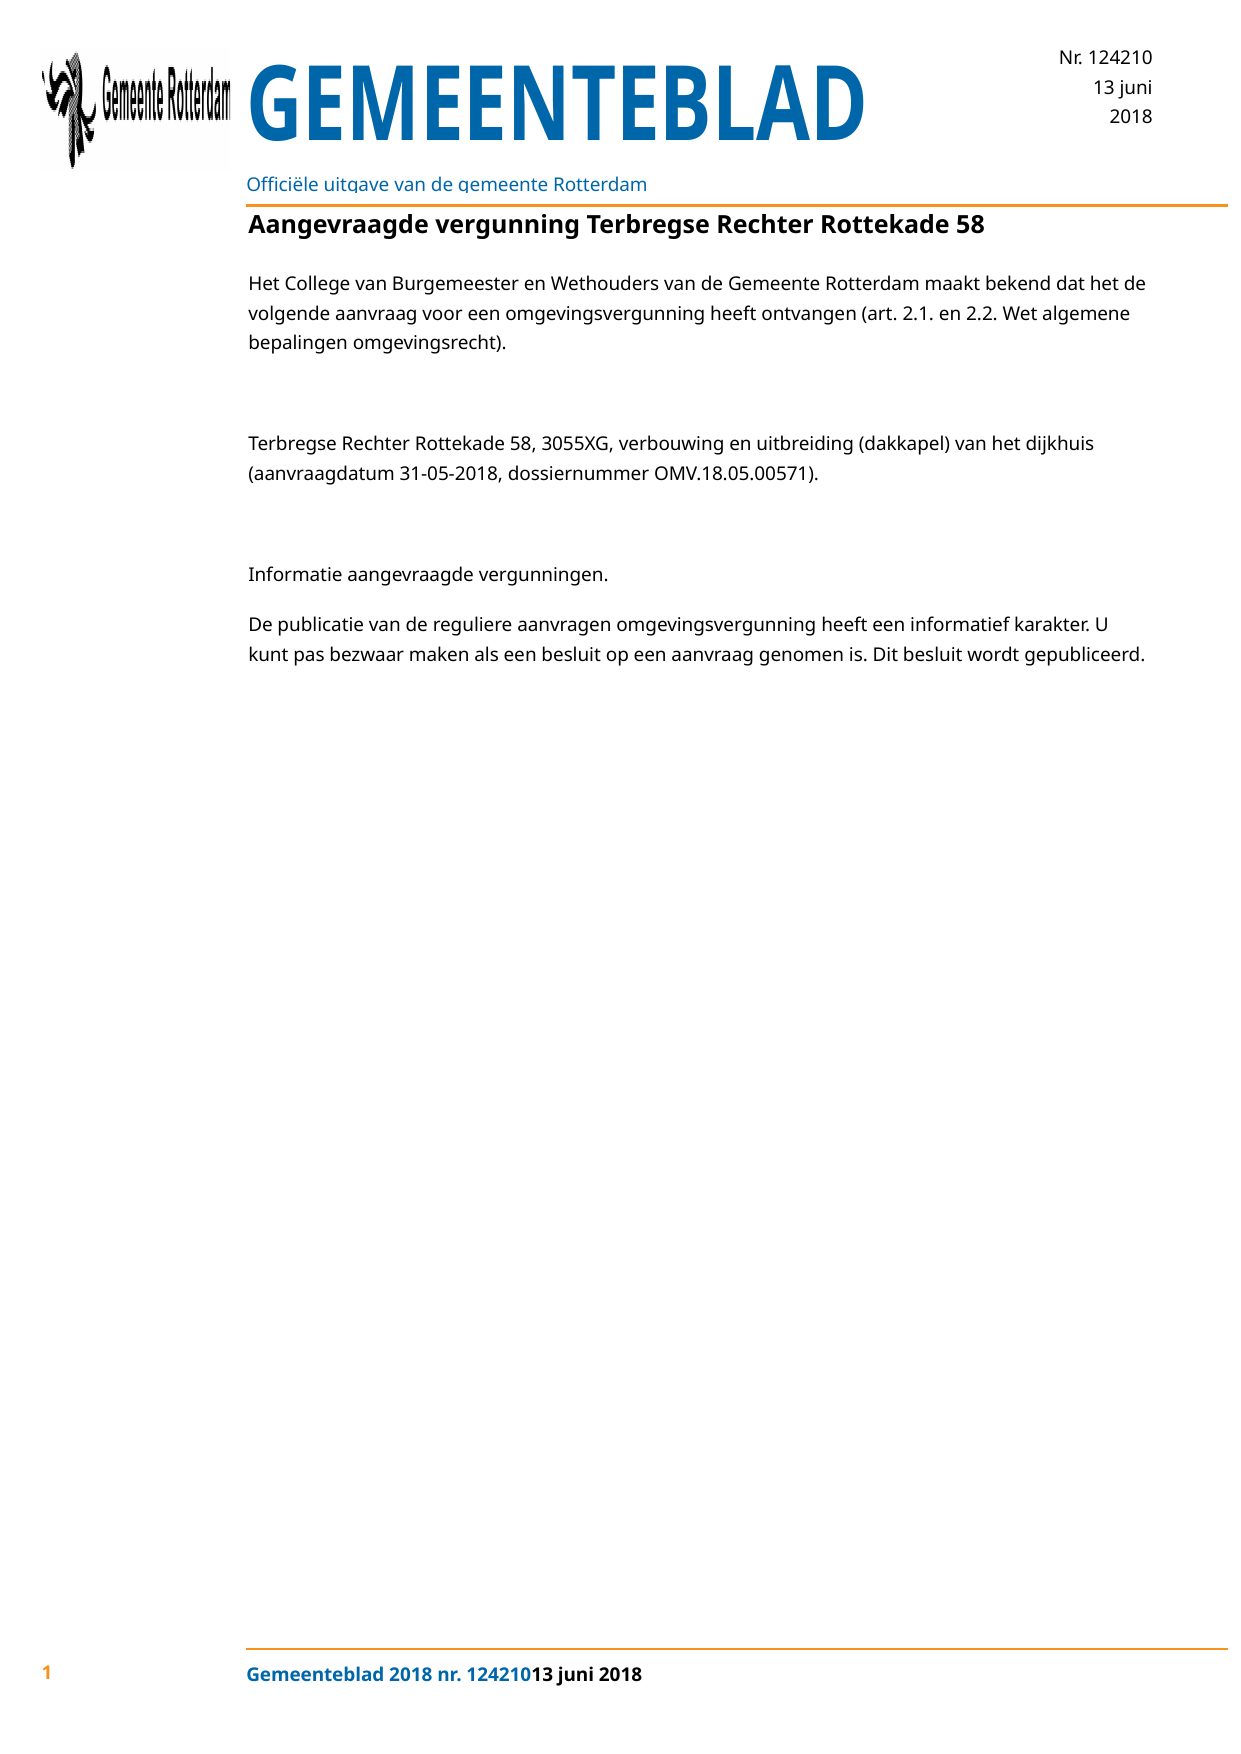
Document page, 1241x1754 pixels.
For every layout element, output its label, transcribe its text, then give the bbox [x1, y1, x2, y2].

text Aangevraagde vergunning Terbregse Rechter Rottekade 58 [248, 207, 1152, 241]
text Terbregse Rechter Rottekade 58, 3055XG, verbouwing en uitbreiding (dakkapel) van het dijkhuis (aanvraagdatum 31-05-2018, dossiernummer OMV.18.05.00571). [248, 430, 1152, 486]
text Informatie aangevraagde vergunningen. [248, 561, 1152, 586]
picture [41, 47, 231, 172]
text De publicatie van de reguliere aanvragen omgevingsvergunning heeft een informatief karakter. U kunt pas bezwaar maken als een besluit op een aanvraag genomen is. Dit besluit wordt gepubliceerd. [248, 611, 1152, 666]
text Het College van Burgemeester en Wethouders van de Gemeente Rotterdam maakt bekend dat het de volgende aanvraag voor een omgevingsvergunning heeft ontvangen (art. 2.1. en 2.2. Wet algemene bepalingen omgevingsrecht). [248, 270, 1152, 355]
